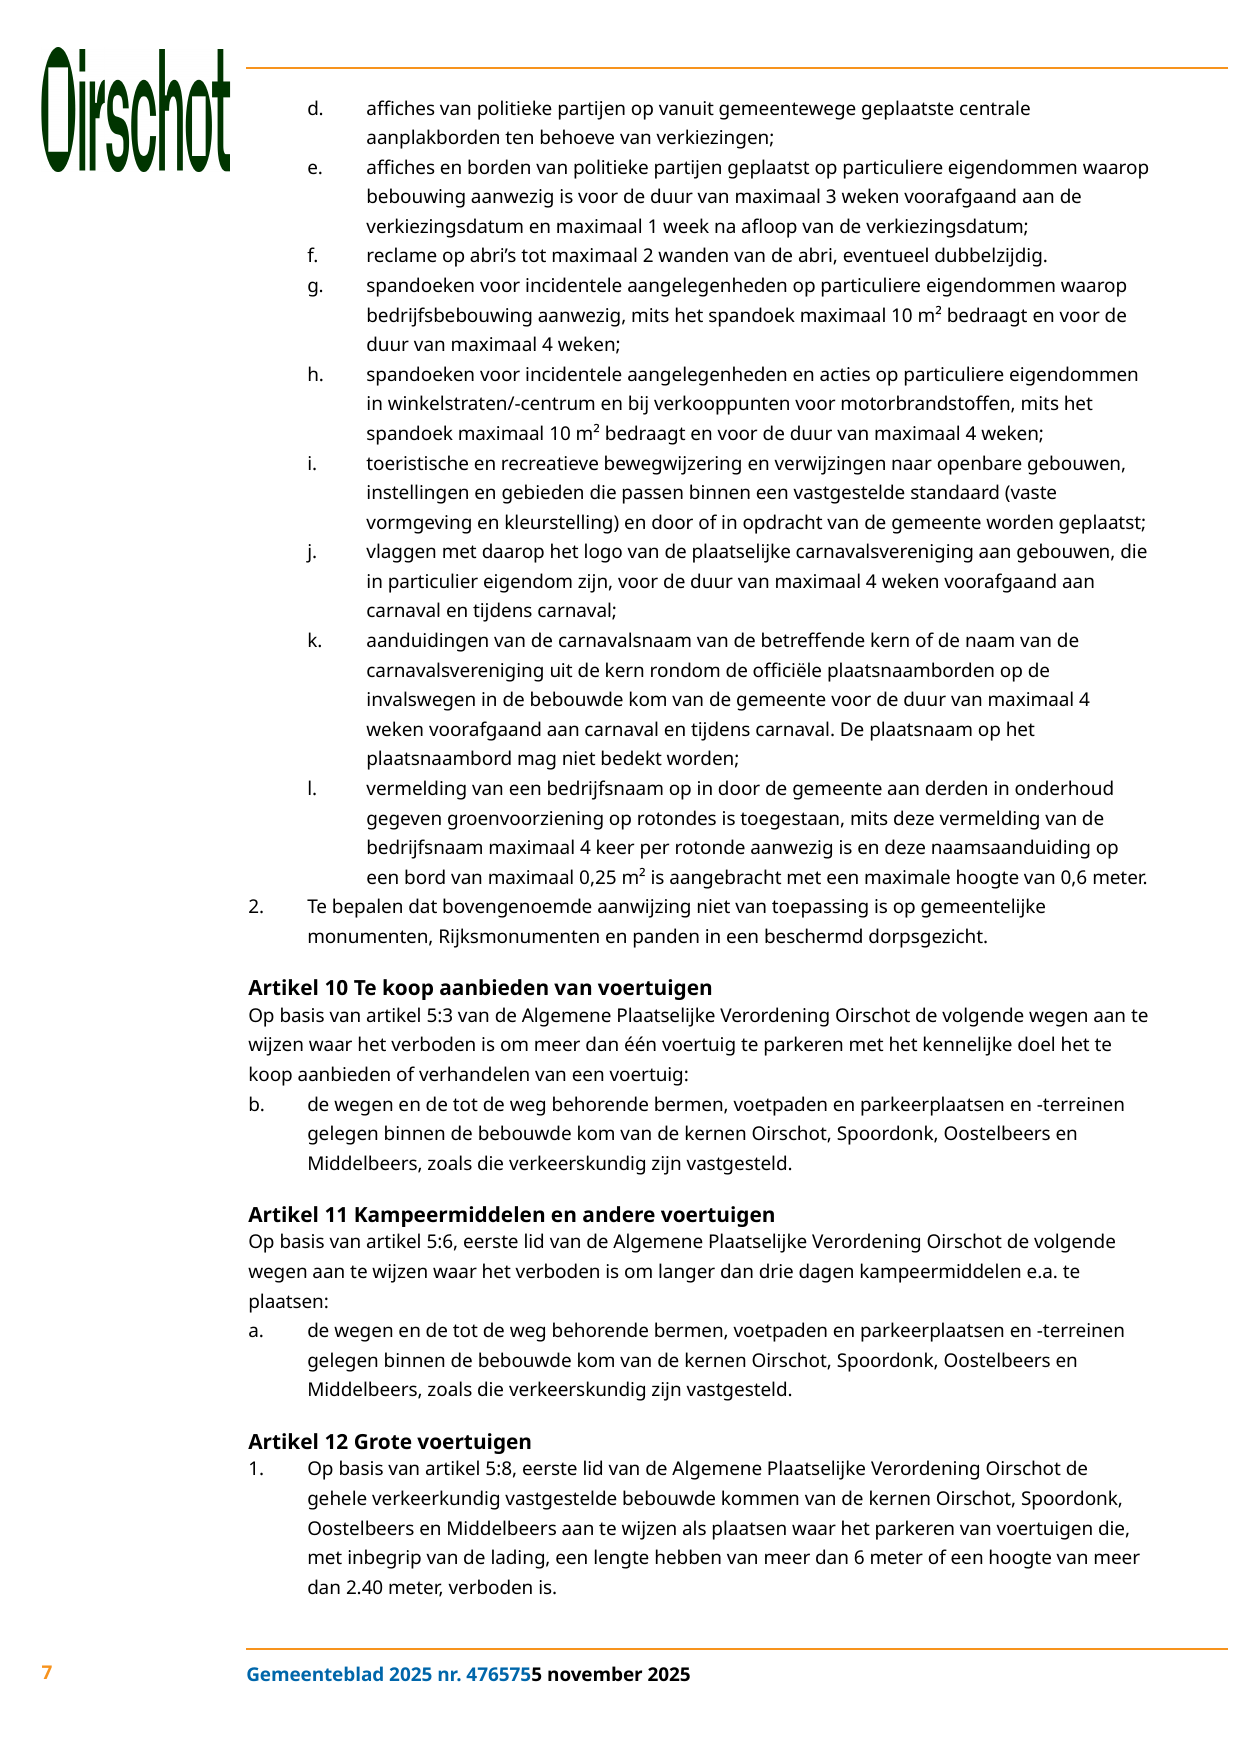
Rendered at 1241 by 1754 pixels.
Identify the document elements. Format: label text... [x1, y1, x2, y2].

list de wegen en de tot de weg behorende bermen, voetpaden en parkeerplaatsen en -terreinen gelegen binnen de bebouwde kom van de kernen Oirschot, Spoordonk, Oostelbeers en Middelbeers, zoals die verkeerskundig zijn vastgesteld. [248, 1091, 1152, 1176]
list spandoeken voor incidentele aangelegenheden en acties op particuliere eigendommen in winkelstraten/-centrum en bij verkooppunten voor motorbrandstoffen, mits het spandoek maximaal 10 m² bedraagt en voor de duur van maximaal 4 weken; [307, 361, 1152, 446]
text Artikel 12 Grote voertuigen [248, 1427, 1152, 1456]
text Op basis van artikel 5:6, eerste lid van de Algemene Plaatselijke Verordening Oirschot de volgende wegen aan te wijzen waar het verboden is om langer dan drie dagen kampeermiddelen e.a. te plaatsen: [248, 1229, 1152, 1314]
list Te bepalen dat bovengenoemde aanwijzing niet van toepassing is op gemeentelijke monumenten, Rijksmonumenten en panden in een beschermd dorpsgezicht. [248, 893, 1152, 949]
text Artikel 11 Kampeermiddelen en andere voertuigen [248, 1200, 1152, 1229]
text Artikel 10 Te koop aanbieden van voertuigen [248, 973, 1152, 1002]
list affiches van politieke partijen op vanuit gemeentewege geplaatste centrale aanplakborden ten behoeve van verkiezingen; [307, 95, 1152, 150]
list de wegen en de tot de weg behorende bermen, voetpaden en parkeerplaatsen en -terreinen gelegen binnen de bebouwde kom van de kernen Oirschot, Spoordonk, Oostelbeers en Middelbeers, zoals die verkeerskundig zijn vastgesteld. [248, 1317, 1152, 1402]
picture [41, 47, 231, 172]
list affiches en borden van politieke partijen geplaatst op particuliere eigendommen waarop bebouwing aanwezig is voor de duur van maximaal 3 weken voorafgaand aan de verkiezingsdatum en maximaal 1 week na afloop van de verkiezingsdatum; [307, 154, 1152, 239]
list vlaggen met daarop het logo van de plaatselijke carnavalsvereniging aan gebouwen, die in particulier eigendom zijn, voor de duur van maximaal 4 weken voorafgaand aan carnaval en tijdens carnaval; [307, 538, 1152, 623]
list vermelding van een bedrijfsnaam op in door de gemeente aan derden in onderhoud gegeven groenvoorziening op rotondes is toegestaan, mits deze vermelding van de bedrijfsnaam maximaal 4 keer per rotonde aanwezig is en deze naamsaanduiding op een bord van maximaal 0,25 m² is aangebracht met een maximale hoogte van 0,6 meter. [307, 775, 1152, 890]
text Op basis van artikel 5:3 van de Algemene Plaatselijke Verordening Oirschot de volgende wegen aan te wijzen waar het verboden is om meer dan één voertuig te parkeren met het kennelijke doel het te koop aanbieden of verhandelen van een voertuig: [248, 1002, 1152, 1087]
list spandoeken voor incidentele aangelegenheden op particuliere eigendommen waarop bedrijfsbebouwing aanwezig, mits het spandoek maximaal 10 m² bedraagt en voor de duur van maximaal 4 weken; [307, 272, 1152, 357]
list reclame op abri’s tot maximaal 2 wanden van de abri, eventueel dubbelzijdig. [307, 243, 1152, 268]
list Op basis van artikel 5:8, eerste lid van de Algemene Plaatselijke Verordening Oirschot de gehele verkeerkundig vastgestelde bebouwde kommen van de kernen Oirschot, Spoordonk, Oostelbeers en Middelbeers aan te wijzen als plaatsen waar het parkeren van voertuigen die, met inbegrip van de lading, een lengte hebben van meer dan 6 meter of een hoogte van meer dan 2.40 meter, verboden is. [248, 1456, 1152, 1599]
list toeristische en recreatieve bewegwijzering en verwijzingen naar openbare gebouwen, instellingen en gebieden die passen binnen een vastgestelde standaard (vaste vormgeving en kleurstelling) en door of in opdracht van de gemeente worden geplaatst; [307, 450, 1152, 535]
list aanduidingen van de carnavalsnaam van de betreffende kern of de naam van de carnavalsvereniging uit de kern rondom de officiële plaatsnaamborden op de invalswegen in de bebouwde kom van de gemeente voor de duur van maximaal 4 weken voorafgaand aan carnaval en tijdens carnaval. De plaatsnaam op het plaatsnaambord mag niet bedekt worden; [307, 627, 1152, 771]
